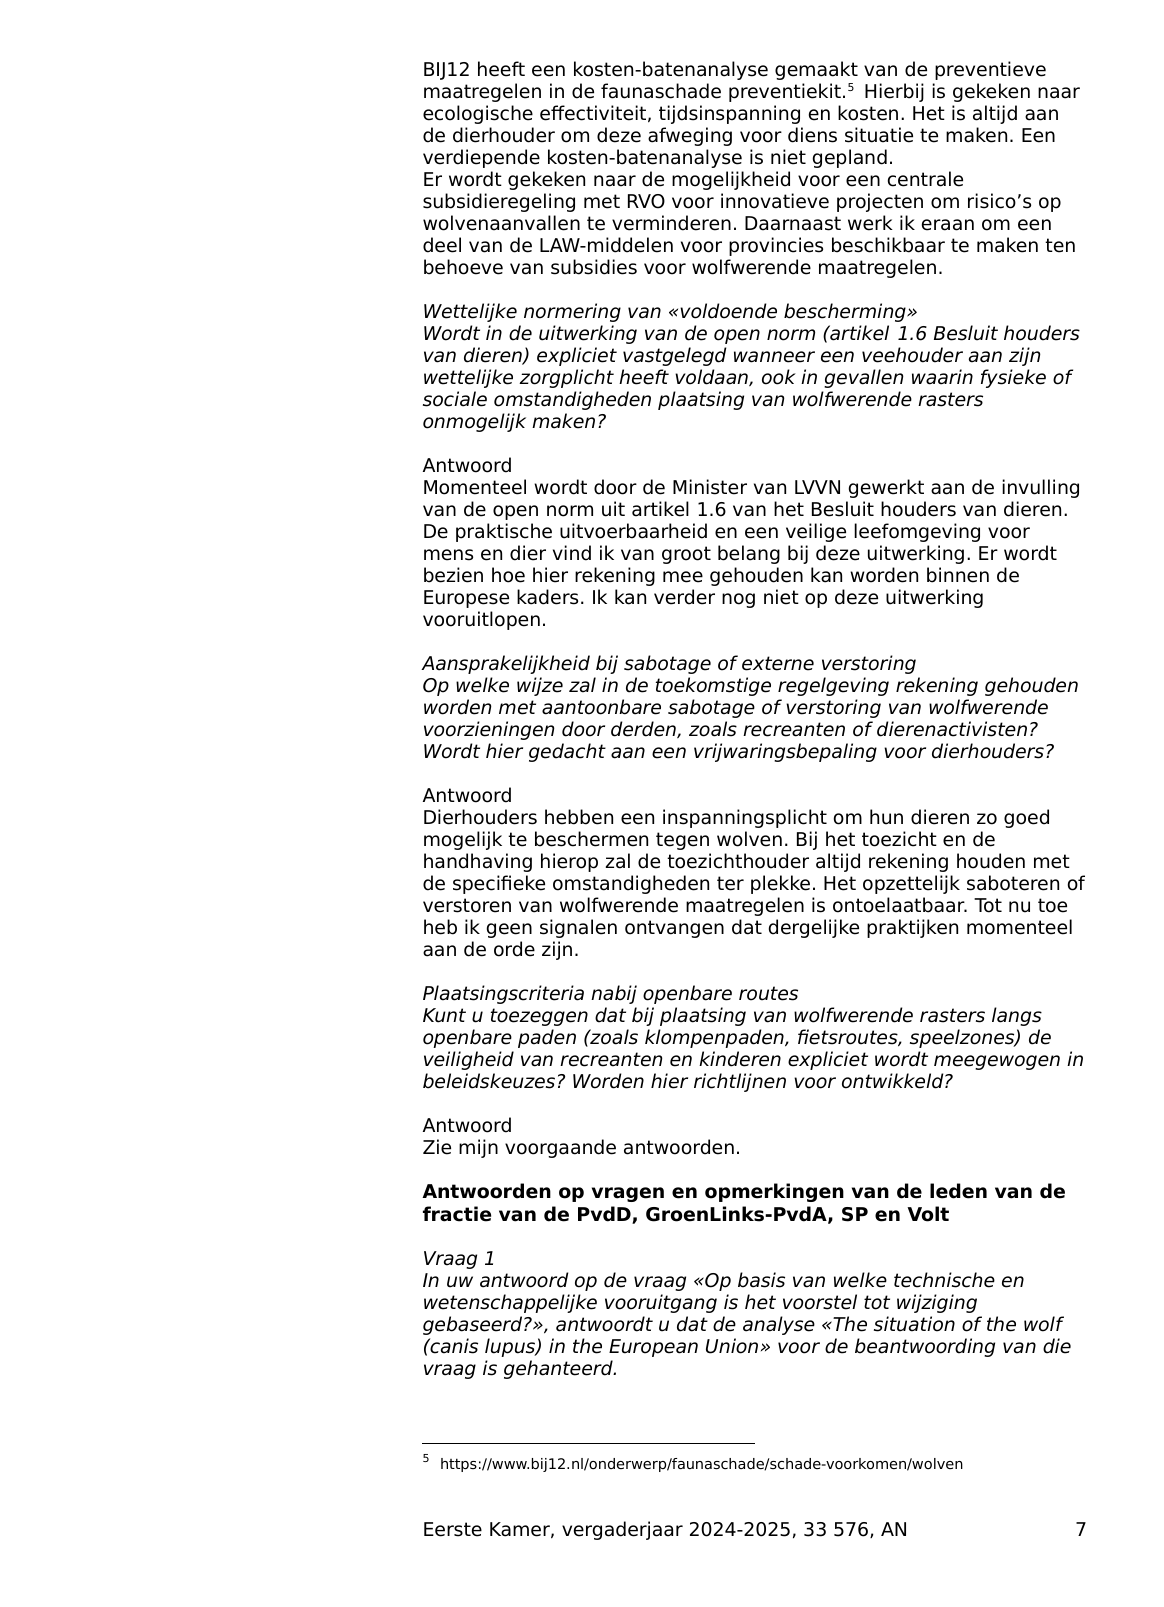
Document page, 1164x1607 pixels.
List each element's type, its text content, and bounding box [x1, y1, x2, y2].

text Er wordt gekeken naar de mogelijkheid voor een centrale subsidieregeling met RVO voor innovatieve projecten om risico’s op wolvenaanvallen te verminderen. Daarnaast werk ik eraan om een deel van de LAW-middelen voor provincies beschikbaar te maken ten behoeve van subsidies voor wolfwerende maatregelen. [422, 169, 1087, 279]
text Momenteel wordt door de Minister van LVVN gewerkt aan de invulling van de open norm uit artikel 1.6 van het Besluit houders van dieren. De praktische uitvoerbaarheid en een veilige leefomgeving voor mens en dier vind ik van groot belang bij deze uitwerking. Er wordt bezien hoe hier rekening mee gehouden kan worden binnen de Europese kaders. Ik kan verder nog niet op deze uitwerking vooruitlopen. [422, 477, 1087, 631]
text Zie mijn voorgaande antwoorden. [422, 1137, 1087, 1159]
subtitle Antwoorden op vragen en opmerkingen van de leden van de fractie van de PvdD, GroenLinks-PvdA, SP en Volt [422, 1181, 1087, 1225]
text Antwoord [422, 455, 1087, 477]
text Plaatsingscriteria nabij openbare routes [422, 983, 1087, 1005]
text Antwoord [422, 1115, 1087, 1137]
text Antwoord [422, 785, 1087, 807]
text Wordt in de uitwerking van de open norm (artikel 1.6 Besluit houders van dieren) expliciet vastgelegd wanneer een veehouder aan zijn wettelijke zorgplicht heeft voldaan, ook in gevallen waarin fysieke of sociale omstandigheden plaatsing van wolfwerende rasters onmogelijk maken? [422, 323, 1087, 433]
text Wettelijke normering van «voldoende bescherming» [422, 301, 1087, 323]
text Op welke wijze zal in de toekomstige regelgeving rekening gehouden worden met aantoonbare sabotage of verstoring van wolfwerende voorzieningen door derden, zoals recreanten of dierenactivisten? Wordt hier gedacht aan een vrijwaringsbepaling voor dierhouders? [422, 675, 1087, 763]
text Aansprakelijkheid bij sabotage of externe verstoring [422, 653, 1087, 675]
text Vraag 1 [422, 1248, 1087, 1269]
text BIJ12 heeft een kosten-batenanalyse gemaakt van de preventieve maatregelen in de faunaschade preventiekit. Hierbij is gekeken naar ecologische effectiviteit, tijdsinspanning en kosten. Het is altijd aan de dierhouder om deze afweging voor diens situatie te maken. Een verdiepende kosten-batenanalyse is niet gepland. [422, 59, 1087, 169]
text Dierhouders hebben een inspanningsplicht om hun dieren zo goed mogelijk te beschermen tegen wolven. Bij het toezicht en de handhaving hierop zal de toezichthouder altijd rekening houden met de specifieke omstandigheden ter plekke. Het opzettelijk saboteren of verstoren van wolfwerende maatregelen is ontoelaatbaar. Tot nu toe heb ik geen signalen ontvangen dat dergelijke praktijken momenteel aan de orde zijn. [422, 807, 1087, 961]
text Kunt u toezeggen dat bij plaatsing van wolfwerende rasters langs openbare paden (zoals klompenpaden, fietsroutes, speelzones) de veiligheid van recreanten en kinderen expliciet wordt meegewogen in beleidskeuzes? Worden hier richtlijnen voor ontwikkeld? [422, 1005, 1087, 1093]
text https://www.bij12.nl/onderwerp/faunaschade/schade-voorkomen/wolven [422, 1452, 1087, 1474]
text In uw antwoord op de vraag «Op basis van welke technische en wetenschappelijke vooruitgang is het voorstel tot wijziging gebaseerd?», antwoordt u dat de analyse «The situation of the wolf (canis lupus) in the European Union» voor de beantwoording van die vraag is gehanteerd. [422, 1269, 1087, 1379]
